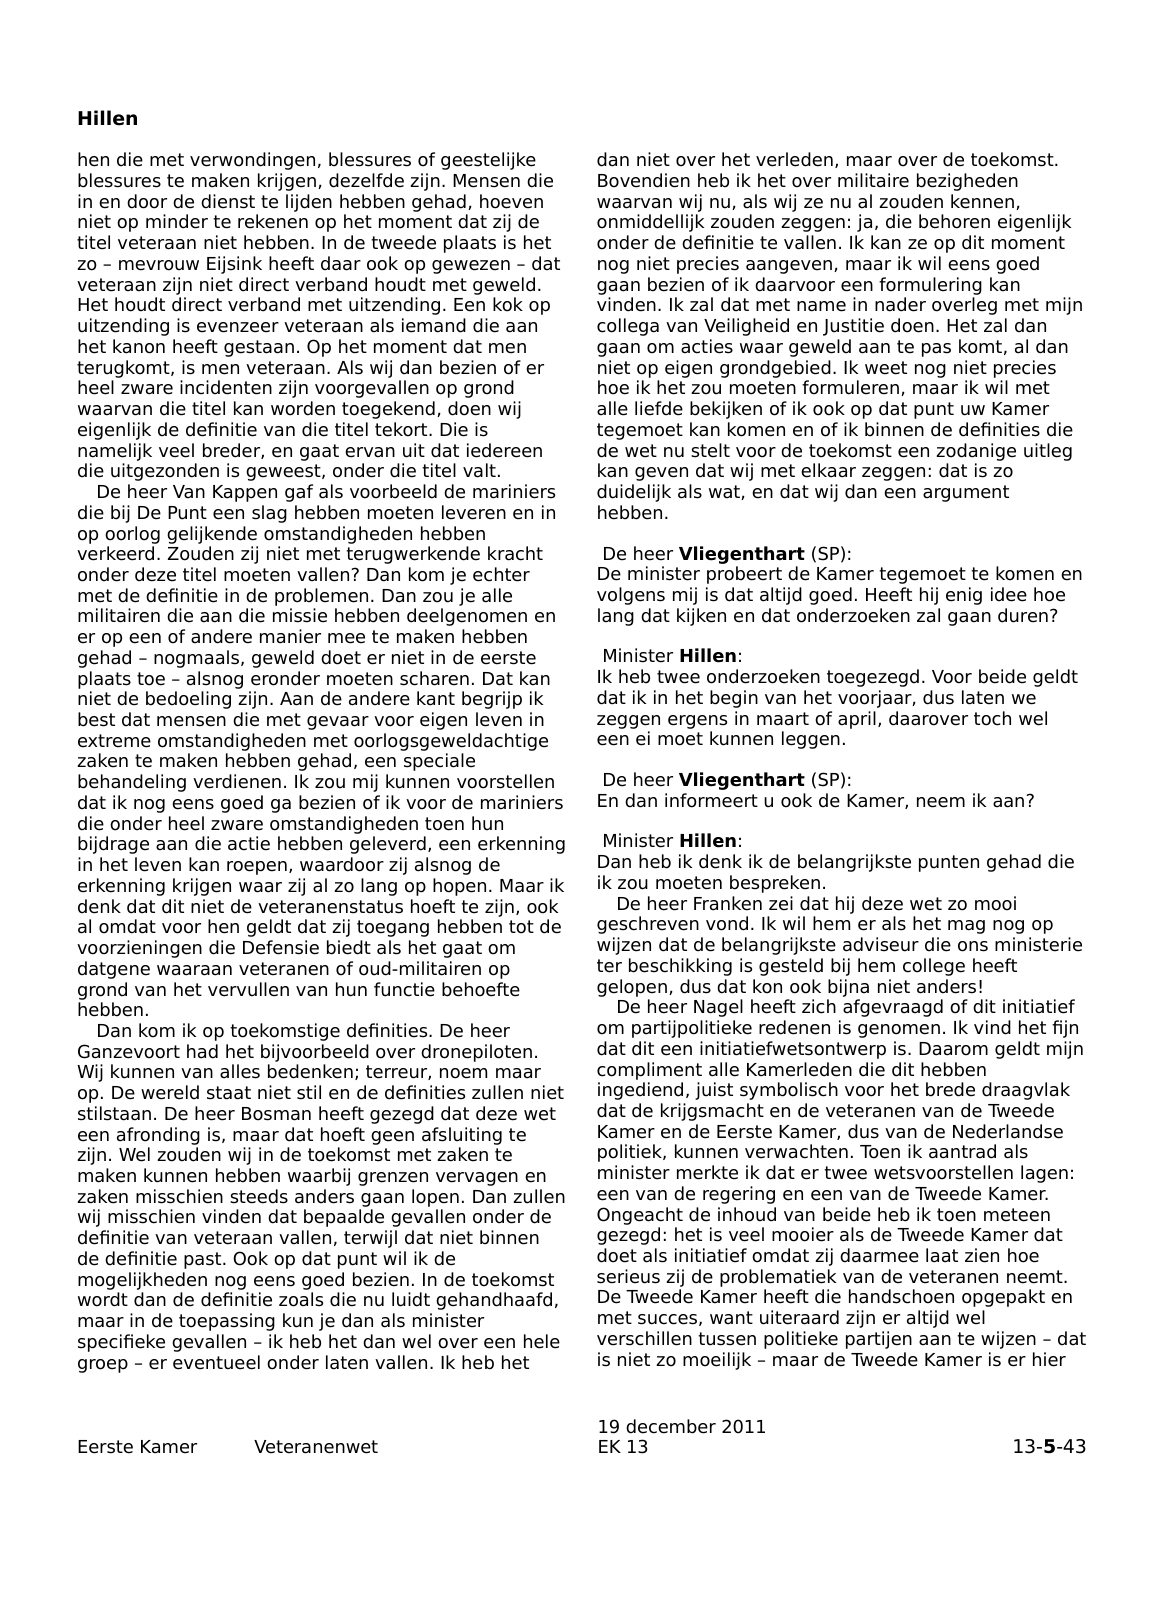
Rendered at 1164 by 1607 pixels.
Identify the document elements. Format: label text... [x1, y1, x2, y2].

text Dan heb ik denk ik de belangrijkste punten gehad die ik zou moeten bespreken. [596, 852, 1087, 893]
text De minister probeert de Kamer tegemoet te komen en volgens mij is dat altijd goed. Heeft hij enig idee hoe lang dat kijken en dat onderzoeken zal gaan duren? [596, 564, 1087, 626]
text De heer Vliegenthart (SP): [596, 770, 1087, 791]
text De heer Van Kappen gaf als voorbeeld de mariniers die bij De Punt een slag hebben moeten leveren en in op oorlog gelijkende omstandigheden hebben verkeerd. Zouden zij niet met terugwerkende kracht onder deze titel moeten vallen? Dan kom je echter met de definitie in de problemen. Dan zou je alle militairen die aan die missie hebben deelgenomen en er op een of andere manier mee te maken hebben gehad – nogmaals, geweld doet er niet in de eerste plaats toe – alsnog eronder moeten scharen. Dat kan niet de bedoeling zijn. Aan de andere kant begrijp ik best dat mensen die met gevaar voor eigen leven in extreme omstandigheden met oorlogsgeweldachtige zaken te maken hebben gehad, een speciale behandeling verdienen. Ik zou mij kunnen voorstellen dat ik nog eens goed ga bezien of ik voor de mariniers die onder heel zware omstandigheden toen hun bijdrage aan die actie hebben geleverd, een erkenning in het leven kan roepen, waardoor zij alsnog de erkenning krijgen waar zij al zo lang op hopen. Maar ik denk dat dit niet de veteranenstatus hoeft te zijn, ook al omdat voor hen geldt dat zij toegang hebben tot de voorzieningen die Defensie biedt als het gaat om datgene waaraan veteranen of oud-militairen op grond van het vervullen van hun functie behoefte hebben. [77, 482, 567, 1021]
text Minister Hillen: [596, 831, 1087, 852]
text Ik heb twee onderzoeken toegezegd. Voor beide geldt dat ik in het begin van het voorjaar, dus laten we zeggen ergens in maart of april, daarover toch wel een ei moet kunnen leggen. [596, 667, 1087, 750]
text Dan kom ik op toekomstige definities. De heer Ganzevoort had het bijvoorbeeld over dronepiloten. Wij kunnen van alles bedenken; terreur, noem maar op. De wereld staat niet stil en de definities zullen niet stilstaan. De heer Bosman heeft gezegd dat deze wet een afronding is, maar dat hoeft geen afsluiting te zijn. Wel zouden wij in de toekomst met zaken te maken kunnen hebben waarbij grenzen vervagen en zaken misschien steeds anders gaan lopen. Dan zullen wij misschien vinden dat bepaalde gevallen onder de definitie van veteraan vallen, terwijl dat niet binnen de definitie past. Ook op dat punt wil ik de mogelijkheden nog eens goed bezien. In de toekomst wordt dan de definitie zoals die nu luidt gehandhaafd, maar in de toepassing kun je dan als minister specifieke gevallen – ik heb het dan wel over een hele groep – er eventueel onder laten vallen. Ik heb het [77, 1021, 567, 1373]
text De heer Nagel heeft zich afgevraagd of dit initiatief om partijpolitieke redenen is genomen. Ik vind het fijn dat dit een initiatiefwetsontwerp is. Daarom geldt mijn compliment alle Kamerleden die dit hebben ingediend, juist symbolisch voor het brede draagvlak dat de krijgsmacht en de veteranen van de Tweede Kamer en de Eerste Kamer, dus van de Nederlandse politiek, kunnen verwachten. Toen ik aantrad als minister merkte ik dat er twee wetsvoorstellen lagen: een van de regering en een van de Tweede Kamer. Ongeacht de inhoud van beide heb ik toen meteen gezegd: het is veel mooier als de Tweede Kamer dat doet als initiatief omdat zij daarmee laat zien hoe serieus zij de problematiek van de veteranen neemt. De Tweede Kamer heeft die handschoen opgepakt en met succes, want uiteraard zijn er altijd wel verschillen tussen politieke partijen aan te wijzen – dat is niet zo moeilijk – maar de Tweede Kamer is er hier [596, 997, 1087, 1370]
text Minister Hillen: [596, 646, 1087, 667]
text De heer Vliegenthart (SP): [596, 543, 1087, 564]
text En dan informeert u ook de Kamer, neem ik aan? [596, 791, 1087, 811]
text hen die met verwondingen, blessures of geestelijke blessures te maken krijgen, dezelfde zijn. Mensen die in en door de dienst te lijden hebben gehad, hoeven niet op minder te rekenen op het moment dat zij de titel veteraan niet hebben. In de tweede plaats is het zo – mevrouw Eijsink heeft daar ook op gewezen – dat veteraan zijn niet direct verband houdt met geweld. Het houdt direct verband met uitzending. Een kok op uitzending is evenzeer veteraan als iemand die aan het kanon heeft gestaan. Op het moment dat men terugkomt, is men veteraan. Als wij dan bezien of er heel zware incidenten zijn voorgevallen op grond waarvan die titel kan worden toegekend, doen wij eigenlijk de definitie van die titel tekort. Die is namelijk veel breder, en gaat ervan uit dat iedereen die uitgezonden is geweest, onder die titel valt. [77, 150, 567, 482]
text De heer Franken zei dat hij deze wet zo mooi geschreven vond. Ik wil hem er als het mag nog op wijzen dat de belangrijkste adviseur die ons ministerie ter beschikking is gesteld bij hem college heeft gelopen, dus dat kon ook bijna niet anders! [596, 893, 1087, 997]
text dan niet over het verleden, maar over de toekomst. Bovendien heb ik het over militaire bezigheden waarvan wij nu, als wij ze nu al zouden kennen, onmiddellijk zouden zeggen: ja, die behoren eigenlijk onder de definitie te vallen. Ik kan ze op dit moment nog niet precies aangeven, maar ik wil eens goed gaan bezien of ik daarvoor een formulering kan vinden. Ik zal dat met name in nader overleg met mijn collega van Veiligheid en Justitie doen. Het zal dan gaan om acties waar geweld aan te pas komt, al dan niet op eigen grondgebied. Ik weet nog niet precies hoe ik het zou moeten formuleren, maar ik wil met alle liefde bekijken of ik ook op dat punt uw Kamer tegemoet kan komen en of ik binnen de definities die de wet nu stelt voor de toekomst een zodanige uitleg kan geven dat wij met elkaar zeggen: dat is zo duidelijk als wat, en dat wij dan een argument hebben. [596, 150, 1087, 523]
